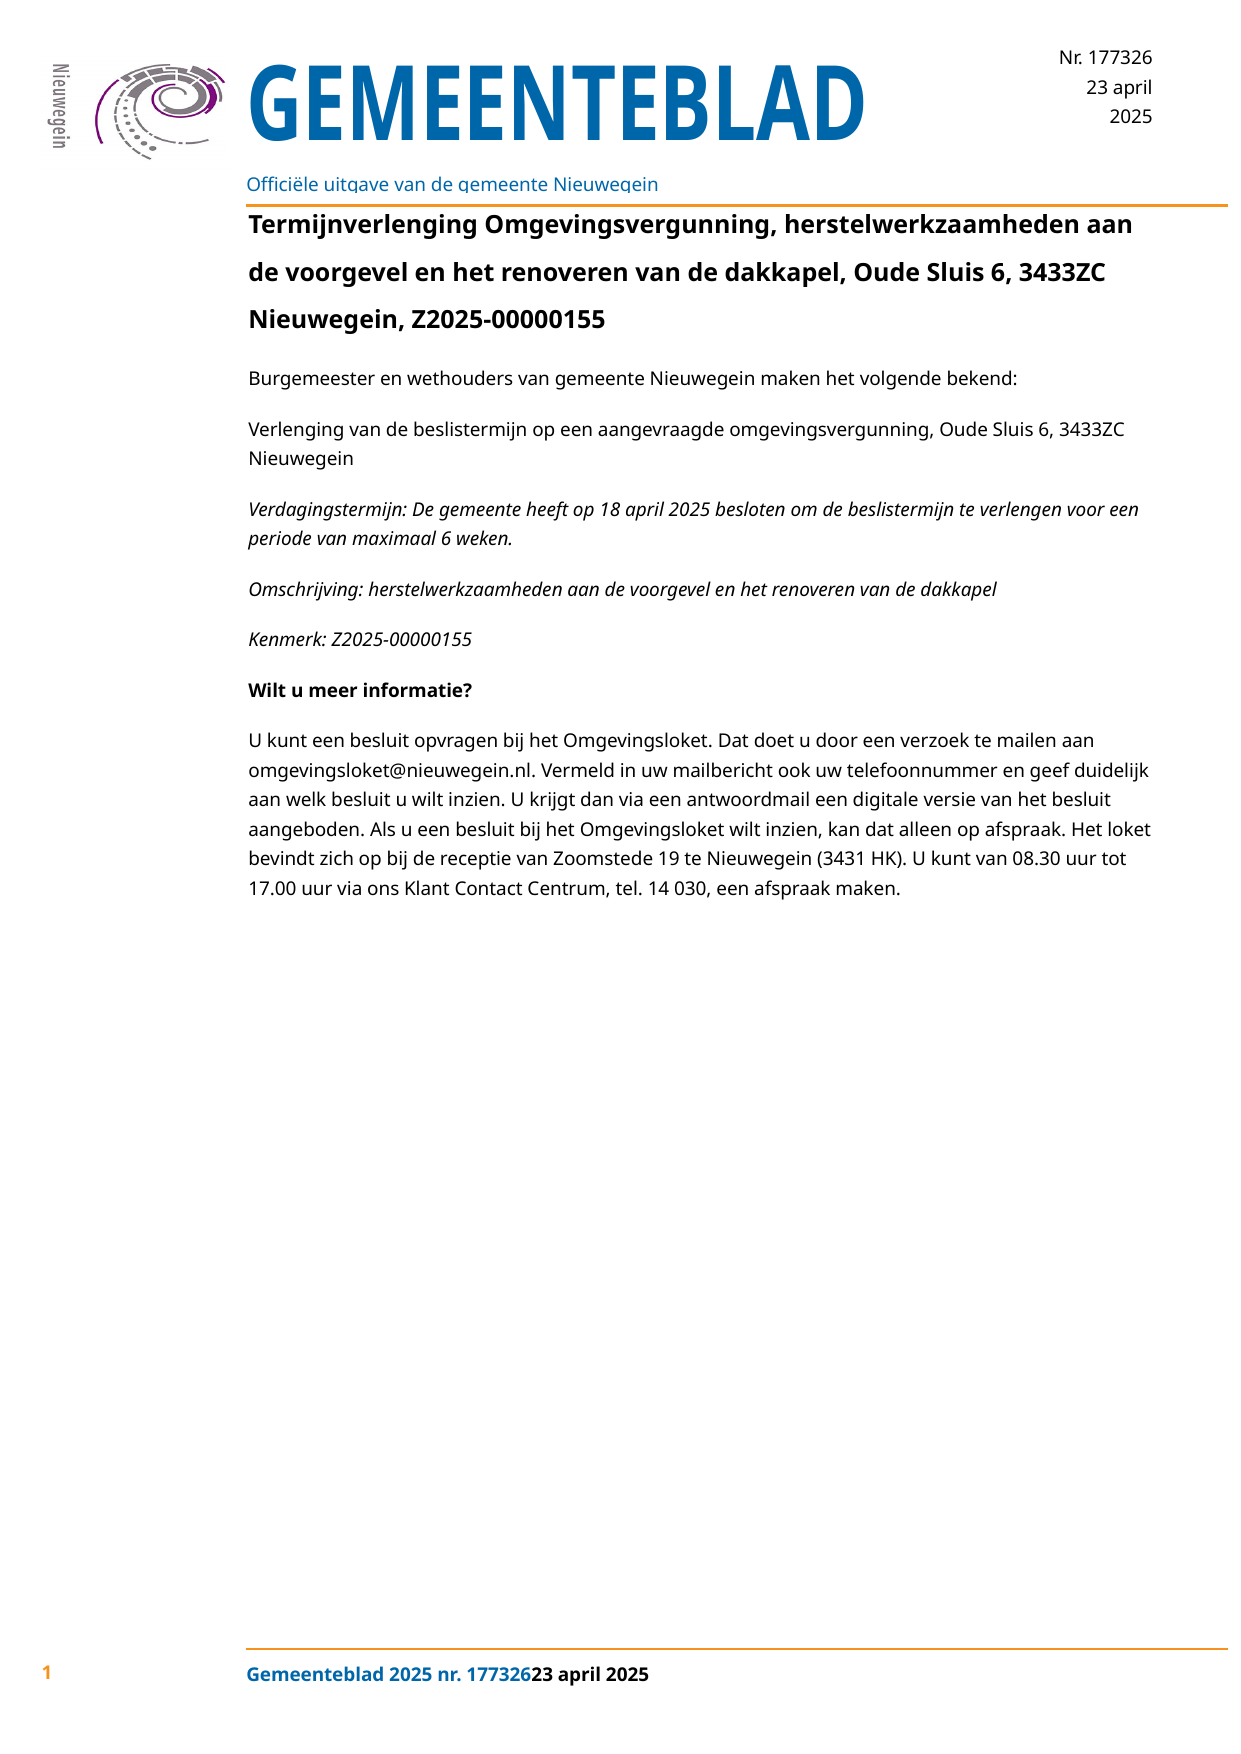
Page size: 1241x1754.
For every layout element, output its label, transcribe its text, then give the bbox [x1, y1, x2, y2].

text Omschrijving: herstelwerkzaamheden aan de voorgevel en het renoveren van de dakkapel [248, 576, 1152, 602]
text Verdagingstermijn: De gemeente heeft op 18 april 2025 besloten om de beslistermijn te verlengen voor een periode van maximaal 6 weken. [248, 496, 1152, 551]
text Kenmerk: Z2025-00000155 [248, 626, 1152, 652]
text U kunt een besluit opvragen bij het Omgevingsloket. Dat doet u door een verzoek te mailen aan omgevingsloket@nieuwegein.nl. Vermeld in uw mailbericht ook uw telefoonnummer en geef duidelijk aan welk besluit u wilt inzien. U krijgt dan via een antwoordmail een digitale versie van het besluit aangeboden. Als u een besluit bij het Omgevingsloket wilt inzien, kan dat alleen op afspraak. Het loket bevindt zich op bij de receptie van Zoomstede 19 te Nieuwegein (3431 HK). U kunt van 08.30 uur tot 17.00 uur via ons Klant Contact Centrum, tel. 14 030, een afspraak maken. [248, 727, 1152, 901]
text Termijnverlenging Omgevingsvergunning, herstelwerkzaamheden aan de voorgevel en het renoveren van de dakkapel, Oude Sluis 6, 3433ZC Nieuwegein, Z2025-00000155 [248, 207, 1152, 336]
text Verlenging van de beslistermijn op een aangevraagde omgevingsvergunning, Oude Sluis 6, 3433ZC Nieuwegein [248, 416, 1152, 471]
text Burgemeester en wethouders van gemeente Nieuwegein maken het volgende bekend: [248, 366, 1152, 391]
picture [41, 47, 231, 172]
text Wilt u meer informatie? [248, 677, 1152, 702]
